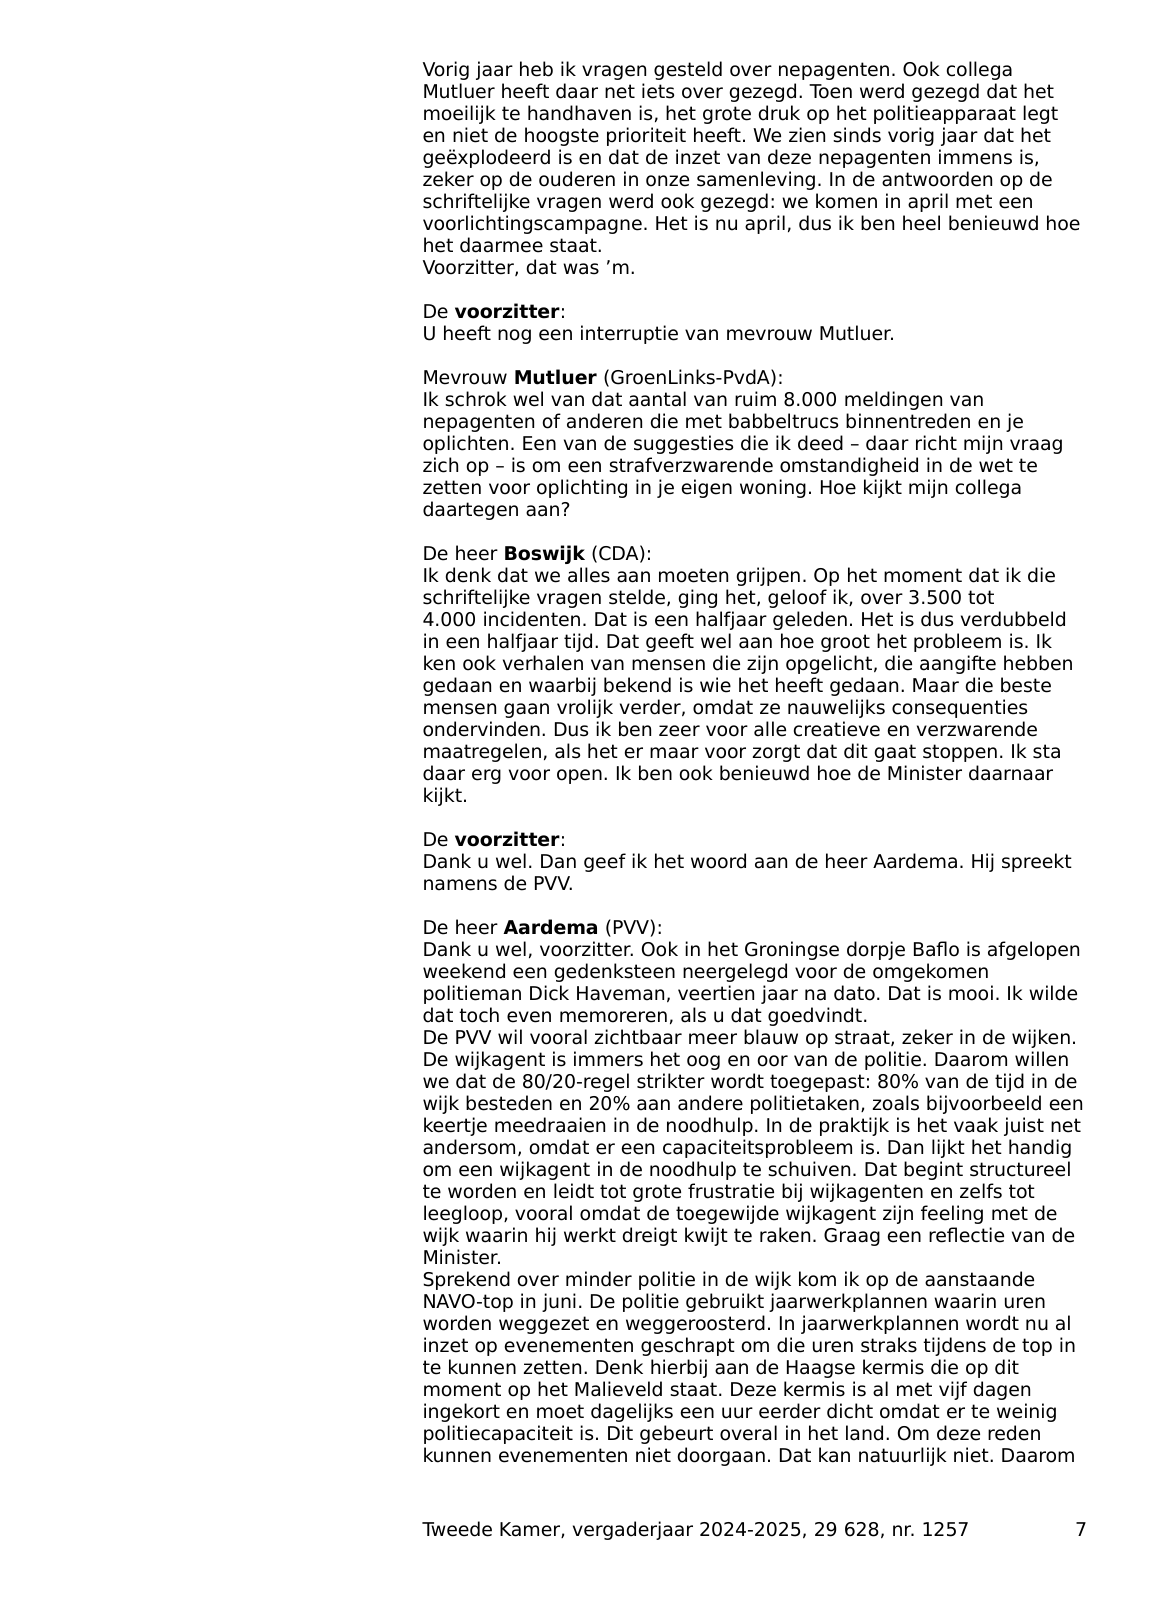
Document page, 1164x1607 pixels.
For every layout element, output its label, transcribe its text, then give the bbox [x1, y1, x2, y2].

text Mevrouw Mutluer (GroenLinks-PvdA): [422, 367, 1087, 389]
text Dank u wel. Dan geef ik het woord aan de heer Aardema. Hij spreekt namens de PVV. [422, 851, 1087, 895]
text De heer Aardema (PVV): [422, 917, 1087, 939]
text Ik denk dat we alles aan moeten grijpen. Op het moment dat ik die schriftelijke vragen stelde, ging het, geloof ik, over 3.500 tot 4.000 incidenten. Dat is een halfjaar geleden. Het is dus verdubbeld in een halfjaar tijd. Dat geeft wel aan hoe groot het probleem is. Ik ken ook verhalen van mensen die zijn opgelicht, die aangifte hebben gedaan en waarbij bekend is wie het heeft gedaan. Maar die beste mensen gaan vrolijk verder, omdat ze nauwelijks consequenties ondervinden. Dus ik ben zeer voor alle creatieve en verzwarende maatregelen, als het er maar voor zorgt dat dit gaat stoppen. Ik sta daar erg voor open. Ik ben ook benieuwd hoe de Minister daarnaar kijkt. [422, 565, 1087, 807]
text De PVV wil vooral zichtbaar meer blauw op straat, zeker in de wijken. De wijkagent is immers het oog en oor van de politie. Daarom willen we dat de 80/20-regel strikter wordt toegepast: 80% van de tijd in de wijk besteden en 20% aan andere politietaken, zoals bijvoorbeeld een keertje meedraaien in de noodhulp. In de praktijk is het vaak juist net andersom, omdat er een capaciteitsprobleem is. Dan lijkt het handig om een wijkagent in de noodhulp te schuiven. Dat begint structureel te worden en leidt tot grote frustratie bij wijkagenten en zelfs tot leegloop, vooral omdat de toegewijde wijkagent zijn feeling met de wijk waarin hij werkt dreigt kwijt te raken. Graag een reflectie van de Minister. [422, 1027, 1087, 1269]
text De voorzitter: [422, 829, 1087, 851]
text Voorzitter, dat was ’m. [422, 257, 1087, 279]
text De voorzitter: [422, 301, 1087, 323]
text Vorig jaar heb ik vragen gesteld over nepagenten. Ook collega Mutluer heeft daar net iets over gezegd. Toen werd gezegd dat het moeilijk te handhaven is, het grote druk op het politieapparaat legt en niet de hoogste prioriteit heeft. We zien sinds vorig jaar dat het geëxplodeerd is en dat de inzet van deze nepagenten immens is, zeker op de ouderen in onze samenleving. In de antwoorden op de schriftelijke vragen werd ook gezegd: we komen in april met een voorlichtingscampagne. Het is nu april, dus ik ben heel benieuwd hoe het daarmee staat. [422, 59, 1087, 257]
text Dank u wel, voorzitter. Ook in het Groningse dorpje Baflo is afgelopen weekend een gedenksteen neergelegd voor de omgekomen politieman Dick Haveman, veertien jaar na dato. Dat is mooi. Ik wilde dat toch even memoreren, als u dat goedvindt. [422, 939, 1087, 1027]
text U heeft nog een interruptie van mevrouw Mutluer. [422, 323, 1087, 345]
text Sprekend over minder politie in de wijk kom ik op de aanstaande NAVO-top in juni. De politie gebruikt jaarwerkplannen waarin uren worden weggezet en weggeroosterd. In jaarwerkplannen wordt nu al inzet op evenementen geschrapt om die uren straks tijdens de top in te kunnen zetten. Denk hierbij aan de Haagse kermis die op dit moment op het Malieveld staat. Deze kermis is al met vijf dagen ingekort en moet dagelijks een uur eerder dicht omdat er te weinig politiecapaciteit is. Dit gebeurt overal in het land. Om deze reden kunnen evenementen niet doorgaan. Dat kan natuurlijk niet. Daarom [422, 1269, 1087, 1467]
text De heer Boswijk (CDA): [422, 543, 1087, 565]
text Ik schrok wel van dat aantal van ruim 8.000 meldingen van nepagenten of anderen die met babbeltrucs binnentreden en je oplichten. Een van de suggesties die ik deed – daar richt mijn vraag zich op – is om een strafverzwarende omstandigheid in de wet te zetten voor oplichting in je eigen woning. Hoe kijkt mijn collega daartegen aan? [422, 389, 1087, 521]
